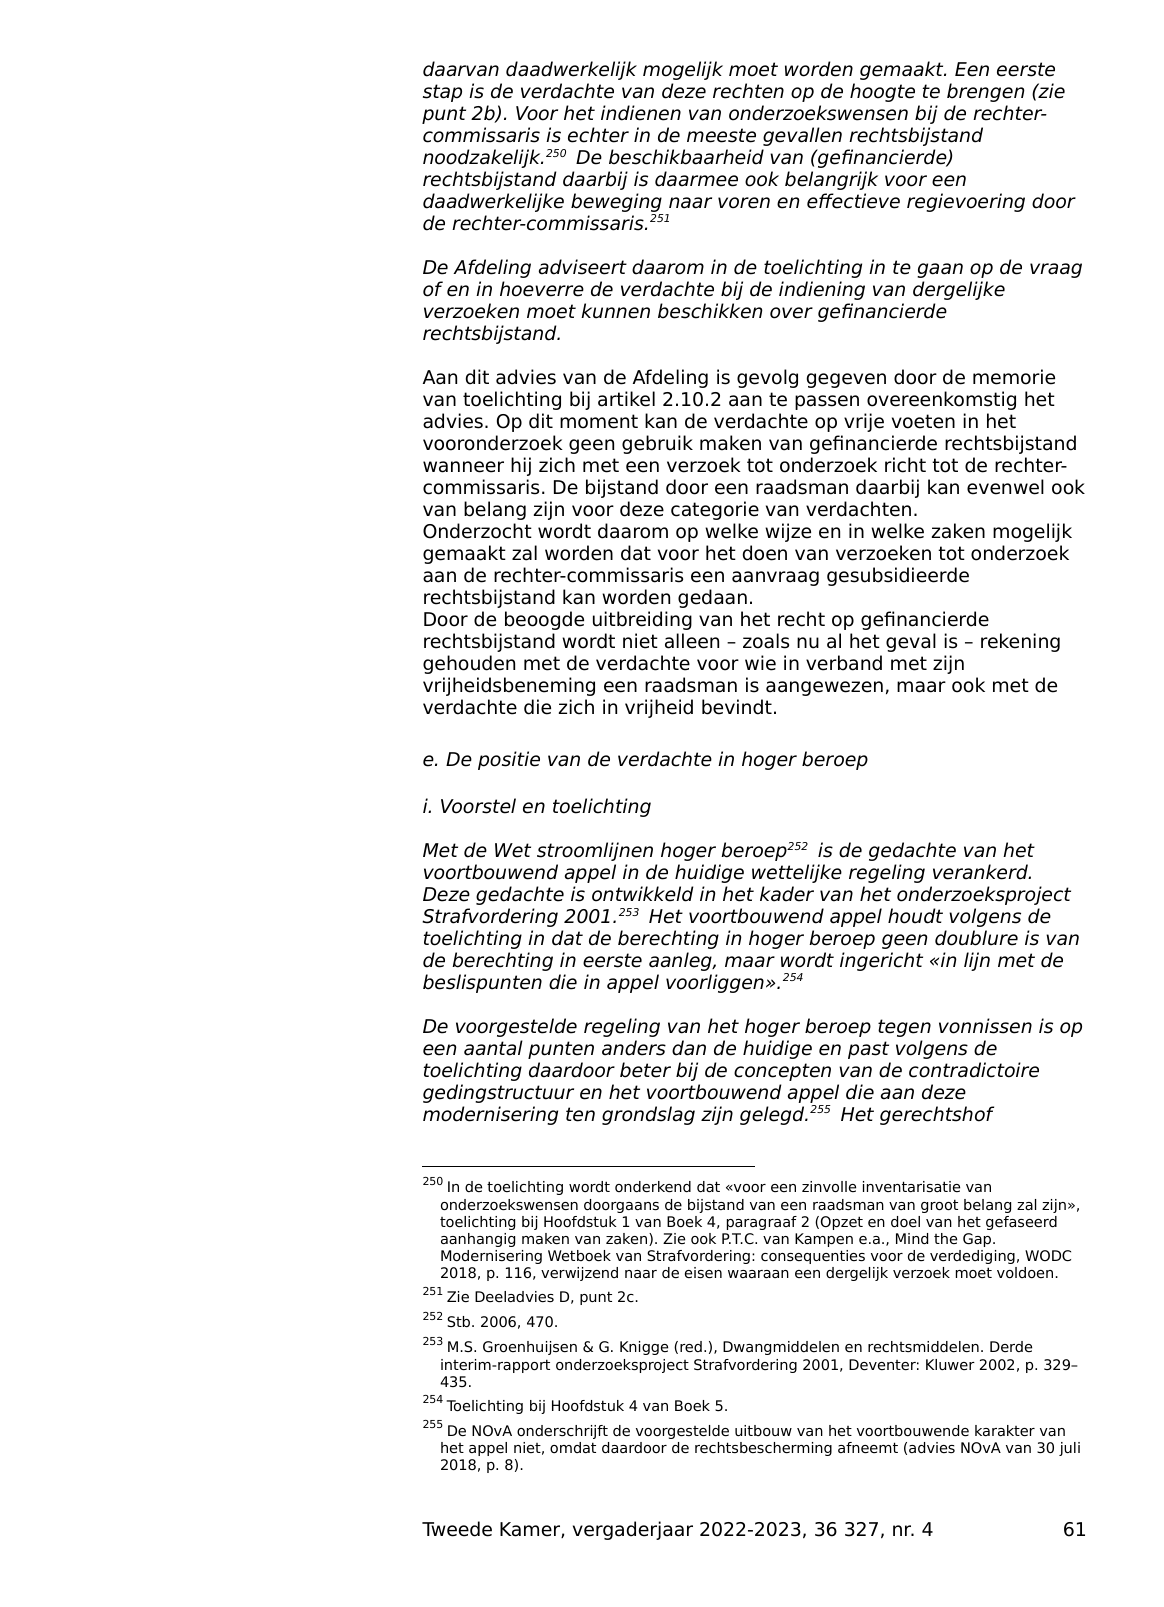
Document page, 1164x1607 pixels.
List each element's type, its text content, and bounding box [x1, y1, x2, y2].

text Aan dit advies van de Afdeling is gevolg gegeven door de memorie van toelichting bij artikel 2.10.2 aan te passen overeenkomstig het advies. Op dit moment kan de verdachte op vrije voeten in het vooronderzoek geen gebruik maken van gefinancierde rechtsbijstand wanneer hij zich met een verzoek tot onderzoek richt tot de rechter-commissaris. De bijstand door een raadsman daarbij kan evenwel ook van belang zijn voor deze categorie van verdachten. [422, 367, 1087, 521]
text Stb. 2006, 470. [422, 1310, 1087, 1332]
text In de toelichting wordt onderkend dat «voor een zinvolle inventarisatie van onderzoekswensen doorgaans de bijstand van een raadsman van groot belang zal zijn», toelichting bij Hoofdstuk 1 van Boek 4, paragraaf 2 (Opzet en doel van het gefaseerd aanhangig maken van zaken). Zie ook P.T.C. van Kampen e.a., Mind the Gap. Modernisering Wetboek van Strafvordering: consequenties voor de verdediging, WODC 2018, p. 116, verwijzend naar de eisen waaraan een dergelijk verzoek moet voldoen. [422, 1175, 1087, 1282]
text De voorgestelde regeling van het hoger beroep tegen vonnissen is op een aantal punten anders dan de huidige en past volgens de toelichting daardoor beter bij de concepten van de contradictoire gedingstructuur en het voortbouwend appel die aan deze modernisering ten grondslag zijn gelegd. Het gerechtshof [422, 1016, 1087, 1126]
text De Afdeling adviseert daarom in de toelichting in te gaan op de vraag of en in hoeverre de verdachte bij de indiening van dergelijke verzoeken moet kunnen beschikken over gefinancierde rechtsbijstand. [422, 257, 1087, 345]
text Toelichting bij Hoofdstuk 4 van Boek 5. [422, 1393, 1087, 1416]
text Met de Wet stroomlijnen hoger beroep is de gedachte van het voortbouwend appel in de huidige wettelijke regeling verankerd. Deze gedachte is ontwikkeld in het kader van het onderzoeksproject Strafvordering 2001. Het voortbouwend appel houdt volgens de toelichting in dat de berechting in hoger beroep geen doublure is van de berechting in eerste aanleg, maar wordt ingericht «in lijn met de beslispunten die in appel voorliggen». [422, 840, 1087, 994]
subtitle i. Voorstel en toelichting [422, 796, 1087, 818]
text daarvan daadwerkelijk mogelijk moet worden gemaakt. Een eerste stap is de verdachte van deze rechten op de hoogte te brengen (zie punt 2b). Voor het indienen van onderzoekswensen bij de rechter-commissaris is echter in de meeste gevallen rechtsbijstand noodzakelijk. De beschikbaarheid van (gefinancierde) rechtsbijstand daarbij is daarmee ook belangrijk voor een daadwerkelijke beweging naar voren en effectieve regievoering door de rechter-commissaris. [422, 59, 1087, 235]
text M.S. Groenhuijsen & G. Knigge (red.), Dwangmiddelen en rechtsmiddelen. Derde interim-rapport onderzoeksproject Strafvordering 2001, Deventer: Kluwer 2002, p. 329–435. [422, 1335, 1087, 1391]
text De NOvA onderschrijft de voorgestelde uitbouw van het voortbouwende karakter van het appel niet, omdat daardoor de rechtsbescherming afneemt (advies NOvA van 30 juli 2018, p. 8). [422, 1418, 1087, 1474]
text Onderzocht wordt daarom op welke wijze en in welke zaken mogelijk gemaakt zal worden dat voor het doen van verzoeken tot onderzoek aan de rechter-commissaris een aanvraag gesubsidieerde rechtsbijstand kan worden gedaan. [422, 521, 1087, 609]
text Zie Deeladvies D, punt 2c. [422, 1285, 1087, 1307]
subtitle e. De positie van de verdachte in hoger beroep [422, 749, 1087, 771]
text Door de beoogde uitbreiding van het recht op gefinancierde rechtsbijstand wordt niet alleen – zoals nu al het geval is – rekening gehouden met de verdachte voor wie in verband met zijn vrijheidsbeneming een raadsman is aangewezen, maar ook met de verdachte die zich in vrijheid bevindt. [422, 609, 1087, 719]
